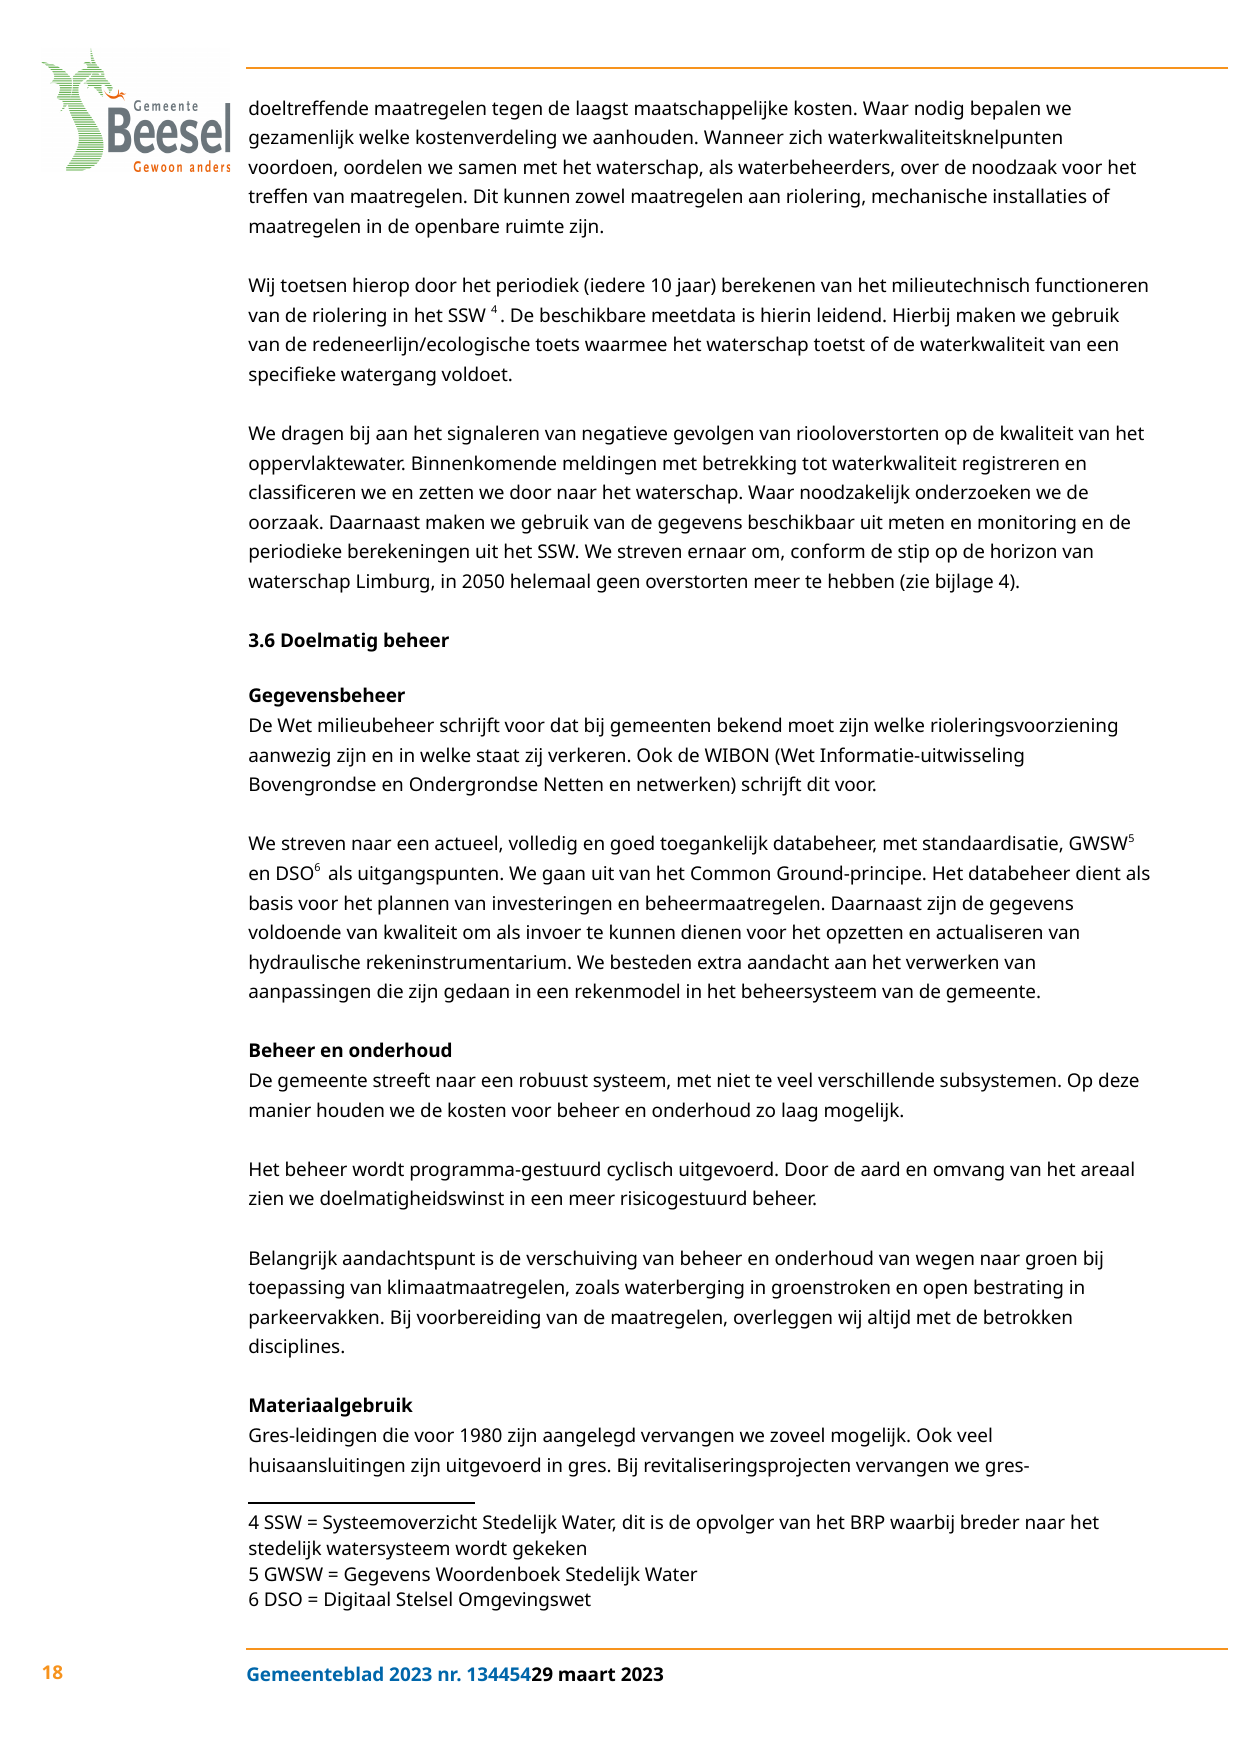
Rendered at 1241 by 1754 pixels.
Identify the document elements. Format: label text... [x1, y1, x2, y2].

text Wij toetsen hierop door het periodiek (iedere 10 jaar) berekenen van het milieutechnisch functioneren van de riolering in het SSW . De beschikbare meetdata is hierin leidend. Hierbij maken we gebruik van de redeneerlijn/ecologische toets waarmee het waterschap toetst of de waterkwaliteit van een specifieke watergang voldoet. [248, 272, 1152, 387]
text Het beheer wordt programma-gestuurd cyclisch uitgevoerd. Door de aard en omvang van het areaal zien we doelmatigheidswinst in een meer risicogestuurd beheer. [248, 1156, 1152, 1211]
text GWSW = Gegevens Woordenboek Stedelijk Water [248, 1561, 1152, 1586]
text DSO = Digitaal Stelsel Omgevingswet [248, 1586, 1152, 1612]
text Belangrijk aandachtspunt is de verschuiving van beheer en onderhoud van wegen naar groen bij toepassing van klimaatmaatregelen, zoals waterberging in groenstroken en open bestrating in parkeervakken. Bij voorbereiding van de maatregelen, overleggen wij altijd met de betrokken disciplines. [248, 1245, 1152, 1359]
text We dragen bij aan het signaleren van negatieve gevolgen van riooloverstorten op de kwaliteit van het oppervlaktewater. Binnenkomende meldingen met betrekking tot waterkwaliteit registreren en classificeren we en zetten we door naar het waterschap. Waar noodzakelijk onderzoeken we de oorzaak. Daarnaast maken we gebruik van de gegevens beschikbaar uit meten en monitoring en de periodieke berekeningen uit het SSW. We streven ernaar om, conform de stip op de horizon van waterschap Limburg, in 2050 helemaal geen overstorten meer te hebben (zie bijlage 4). [248, 420, 1152, 594]
text SSW = Systeemoverzicht Stedelijk Water, dit is de opvolger van het BRP waarbij breder naar het stedelijk watersysteem wordt gekeken [248, 1509, 1152, 1561]
text doeltreffende maatregelen tegen de laagst maatschappelijke kosten. Waar nodig bepalen we gezamenlijk welke kostenverdeling we aanhouden. Wanneer zich waterkwaliteitsknelpunten voordoen, oordelen we samen met het waterschap, als waterbeheerders, over de noodzaak voor het treffen van maatregelen. Dit kunnen zowel maatregelen aan riolering, mechanische installaties of maatregelen in de openbare ruimte zijn. [248, 95, 1152, 239]
text Materiaalgebruik [248, 1393, 1152, 1418]
text De gemeente streeft naar een robuust systeem, met niet te veel verschillende subsystemen. Op deze manier houden we de kosten voor beheer en onderhoud zo laag mogelijk. [248, 1067, 1152, 1122]
text Gres-leidingen die voor 1980 zijn aangelegd vervangen we zoveel mogelijk. Ook veel huisaansluitingen zijn uitgevoerd in gres. Bij revitaliseringsprojecten vervangen we gres- [248, 1422, 1152, 1477]
text De Wet milieubeheer schrijft voor dat bij gemeenten bekend moet zijn welke rioleringsvoorziening aanwezig zijn en in welke staat zij verkeren. Ook de WIBON (Wet Informatie-uitwisseling Bovengrondse en Ondergrondse Netten en netwerken) schrijft dit voor. [248, 712, 1152, 797]
text 3.6 Doelmatig beheer [248, 627, 1152, 653]
picture [41, 47, 231, 172]
text Gegevensbeheer [248, 683, 1152, 708]
text We streven naar een actueel, volledig en goed toegankelijk databeheer, met standaardisatie, GWSW en DSO als uitgangspunten. We gaan uit van het Common Ground-principe. Het databeheer dient als basis voor het plannen van investeringen en beheermaatregelen. Daarnaast zijn de gegevens voldoende van kwaliteit om als invoer te kunnen dienen voor het opzetten en actualiseren van hydraulische rekeninstrumentarium. We besteden extra aandacht aan het verwerken van aanpassingen die zijn gedaan in een rekenmodel in het beheersysteem van de gemeente. [248, 831, 1152, 1004]
text Beheer en onderhoud [248, 1038, 1152, 1063]
